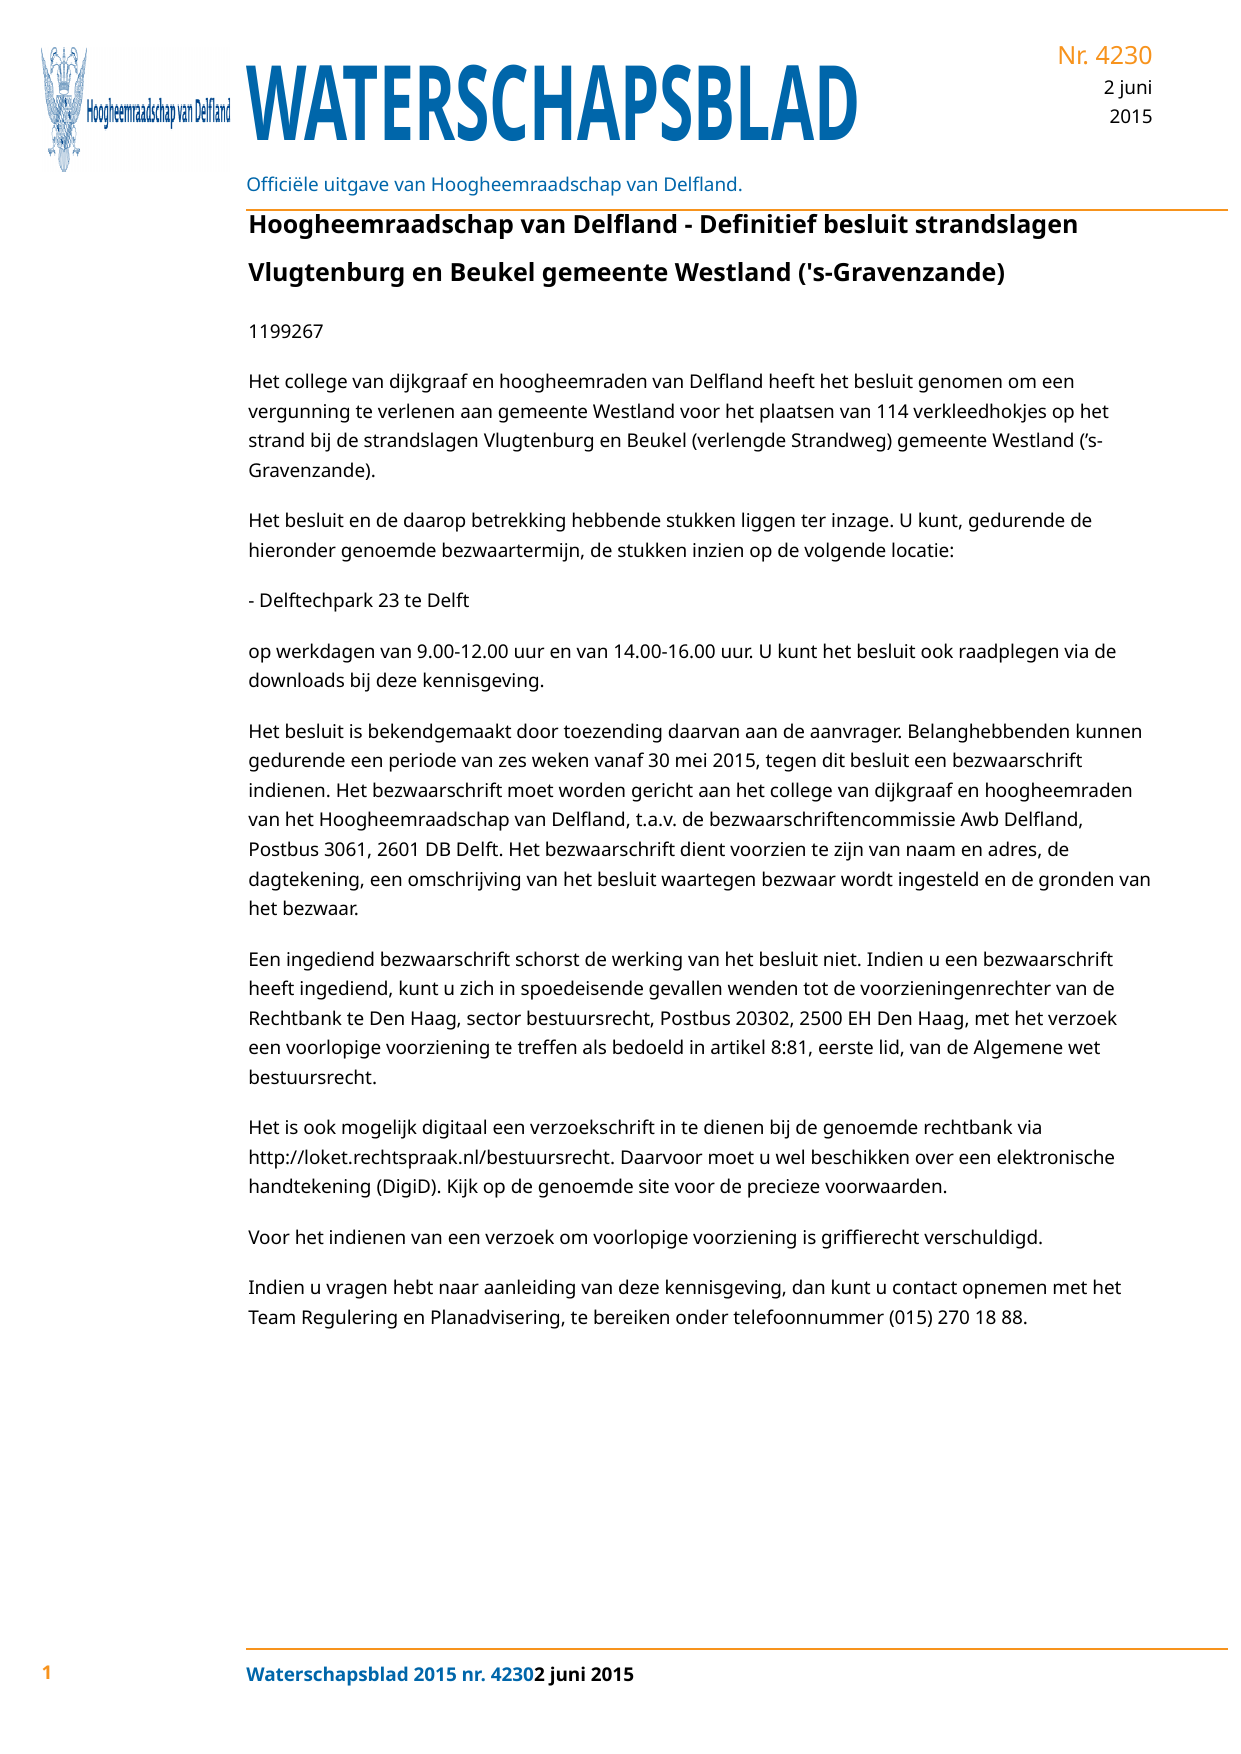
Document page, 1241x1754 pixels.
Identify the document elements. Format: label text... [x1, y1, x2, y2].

picture [41, 47, 231, 172]
text Indien u vragen hebt naar aanleiding van deze kennisgeving, dan kunt u contact opnemen met het Team Regulering en Planadvisering, te bereiken onder telefoonnummer (015) 270 18 88. [248, 1274, 1152, 1330]
text Hoogheemraadschap van Delfland - Definitief besluit strandslagen Vlugtenburg en Beukel gemeente Westland ('s-Gravenzande) [248, 211, 1152, 288]
text 1199267 [248, 318, 1152, 344]
text Het is ook mogelijk digitaal een verzoekschrift in te dienen bij de genoemde rechtbank via http://loket.rechtspraak.nl/bestuursrecht. Daarvoor moet u wel beschikken over een elektronische handtekening (DigiD). Kijk op de genoemde site voor de precieze voorwaarden. [248, 1114, 1152, 1199]
text Het besluit is bekendgemaakt door toezending daarvan aan de aanvrager. Belanghebbenden kunnen gedurende een periode van zes weken vanaf 30 mei 2015, tegen dit besluit een bezwaarschrift indienen. Het bezwaarschrift moet worden gericht aan het college van dijkgraaf en hoogheemraden van het Hoogheemraadschap van Delfland, t.a.v. de bezwaarschriftencommissie Awb Delfland, Postbus 3061, 2601 DB Delft. Het bezwaarschrift dient voorzien te zijn van naam en adres, de dagtekening, een omschrijving van het besluit waartegen bezwaar wordt ingesteld en de gronden van het bezwaar. [248, 718, 1152, 921]
text Een ingediend bezwaarschrift schorst de werking van het besluit niet. Indien u een bezwaarschrift heeft ingediend, kunt u zich in spoedeisende gevallen wenden tot de voorzieningenrechter van de Rechtbank te Den Haag, sector bestuursrecht, Postbus 20302, 2500 EH Den Haag, met het verzoek een voorlopige voorziening te treffen als bedoeld in artikel 8:81, eerste lid, van de Algemene wet bestuursrecht. [248, 946, 1152, 1090]
text Het college van dijkgraaf en hoogheemraden van Delfland heeft het besluit genomen om een vergunning te verlenen aan gemeente Westland voor het plaatsen van 114 verkleedhokjes op het strand bij de strandslagen Vlugtenburg en Beukel (verlengde Strandweg) gemeente Westland (’s-Gravenzande). [248, 368, 1152, 483]
text op werkdagen van 9.00-12.00 uur en van 14.00-16.00 uur. U kunt het besluit ook raadplegen via de downloads bij deze kennisgeving. [248, 638, 1152, 693]
text Voor het indienen van een verzoek om voorlopige voorziening is griffierecht verschuldigd. [248, 1224, 1152, 1250]
text Het besluit en de daarop betrekking hebbende stukken liggen ter inzage. U kunt, gedurende de hieronder genoemde bezwaartermijn, de stukken inzien op de volgende locatie: [248, 507, 1152, 563]
text - Delftechpark 23 te Delft [248, 587, 1152, 613]
